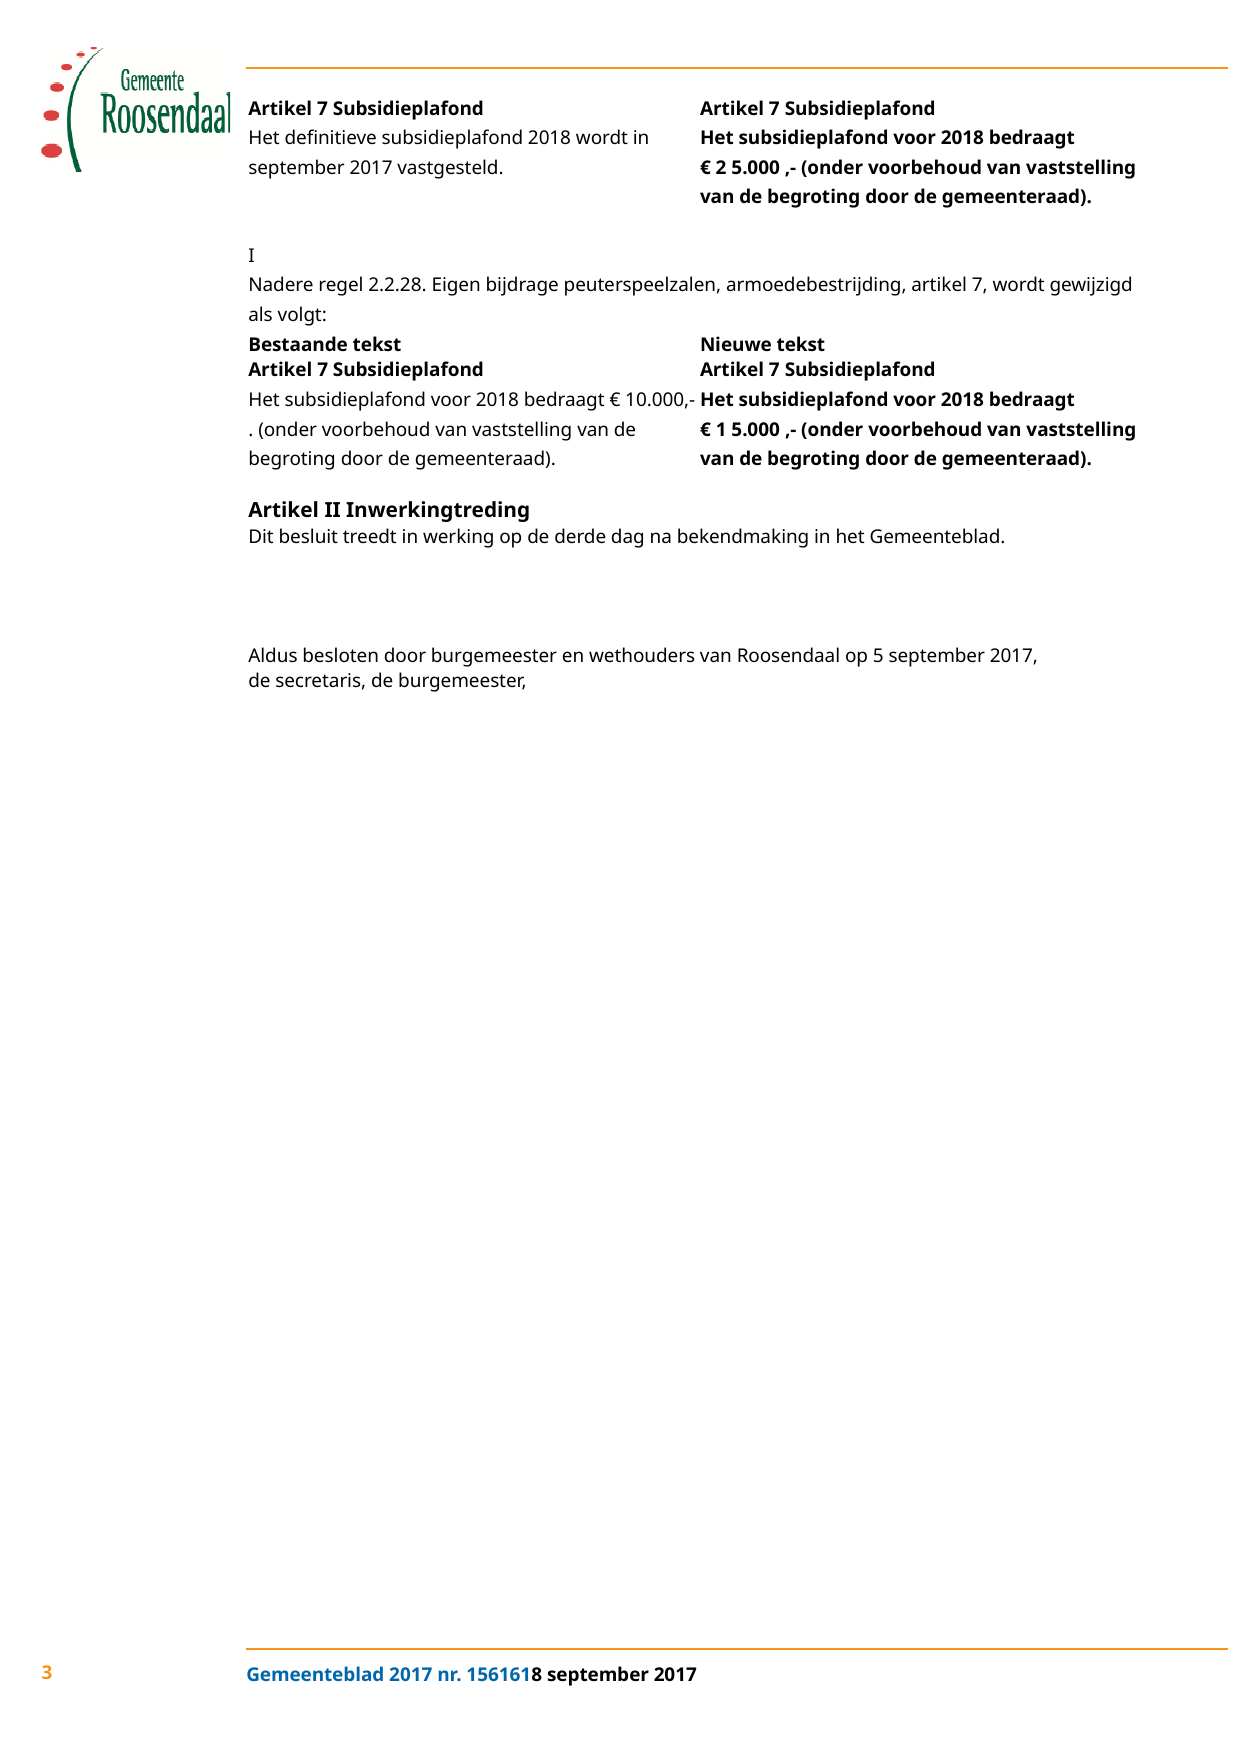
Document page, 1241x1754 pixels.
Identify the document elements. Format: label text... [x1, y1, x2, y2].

text Dit besluit treedt in werking op de derde dag na bekendmaking in het Gemeenteblad. [248, 524, 1152, 549]
table_cell Artikel 7 Subsidieplafond Het subsidieplafond voor 2018 bedraagt € 1 5.000 ,- (onder voorbehoud van vaststelling van de begroting door de gemeenteraad). [700, 357, 1152, 471]
text Aldus besloten door burgemeester en wethouders van Roosendaal op 5 september 2017, [248, 642, 1152, 668]
table_cell Artikel 7 Subsidieplafond Het definitieve subsidieplafond 2018 wordt in september 2017 vastgesteld. [248, 95, 700, 209]
table_header Bestaande tekst [248, 331, 700, 357]
table_cell Artikel 7 Subsidieplafond Het subsidieplafond voor 2018 bedraagt € 2 5.000 ,- (onder voorbehoud van vaststelling van de begroting door de gemeenteraad). [700, 95, 1152, 209]
table_header Nieuwe tekst [700, 331, 1152, 357]
text de secretaris, de burgemeester, [248, 668, 1152, 693]
text Nadere regel 2.2.28. Eigen bijdrage peuterspeelzalen, armoedebestrijding, artikel 7, wordt gewijzigd als volgt: [248, 272, 1152, 327]
picture [41, 47, 231, 172]
text I [248, 242, 1152, 268]
text Artikel II Inwerkingtreding [248, 495, 1152, 524]
table_cell Artikel 7 Subsidieplafond Het subsidieplafond voor 2018 bedraagt € 10.000,- . (onder voorbehoud van vaststelling van de begroting door de gemeenteraad). [248, 357, 700, 471]
